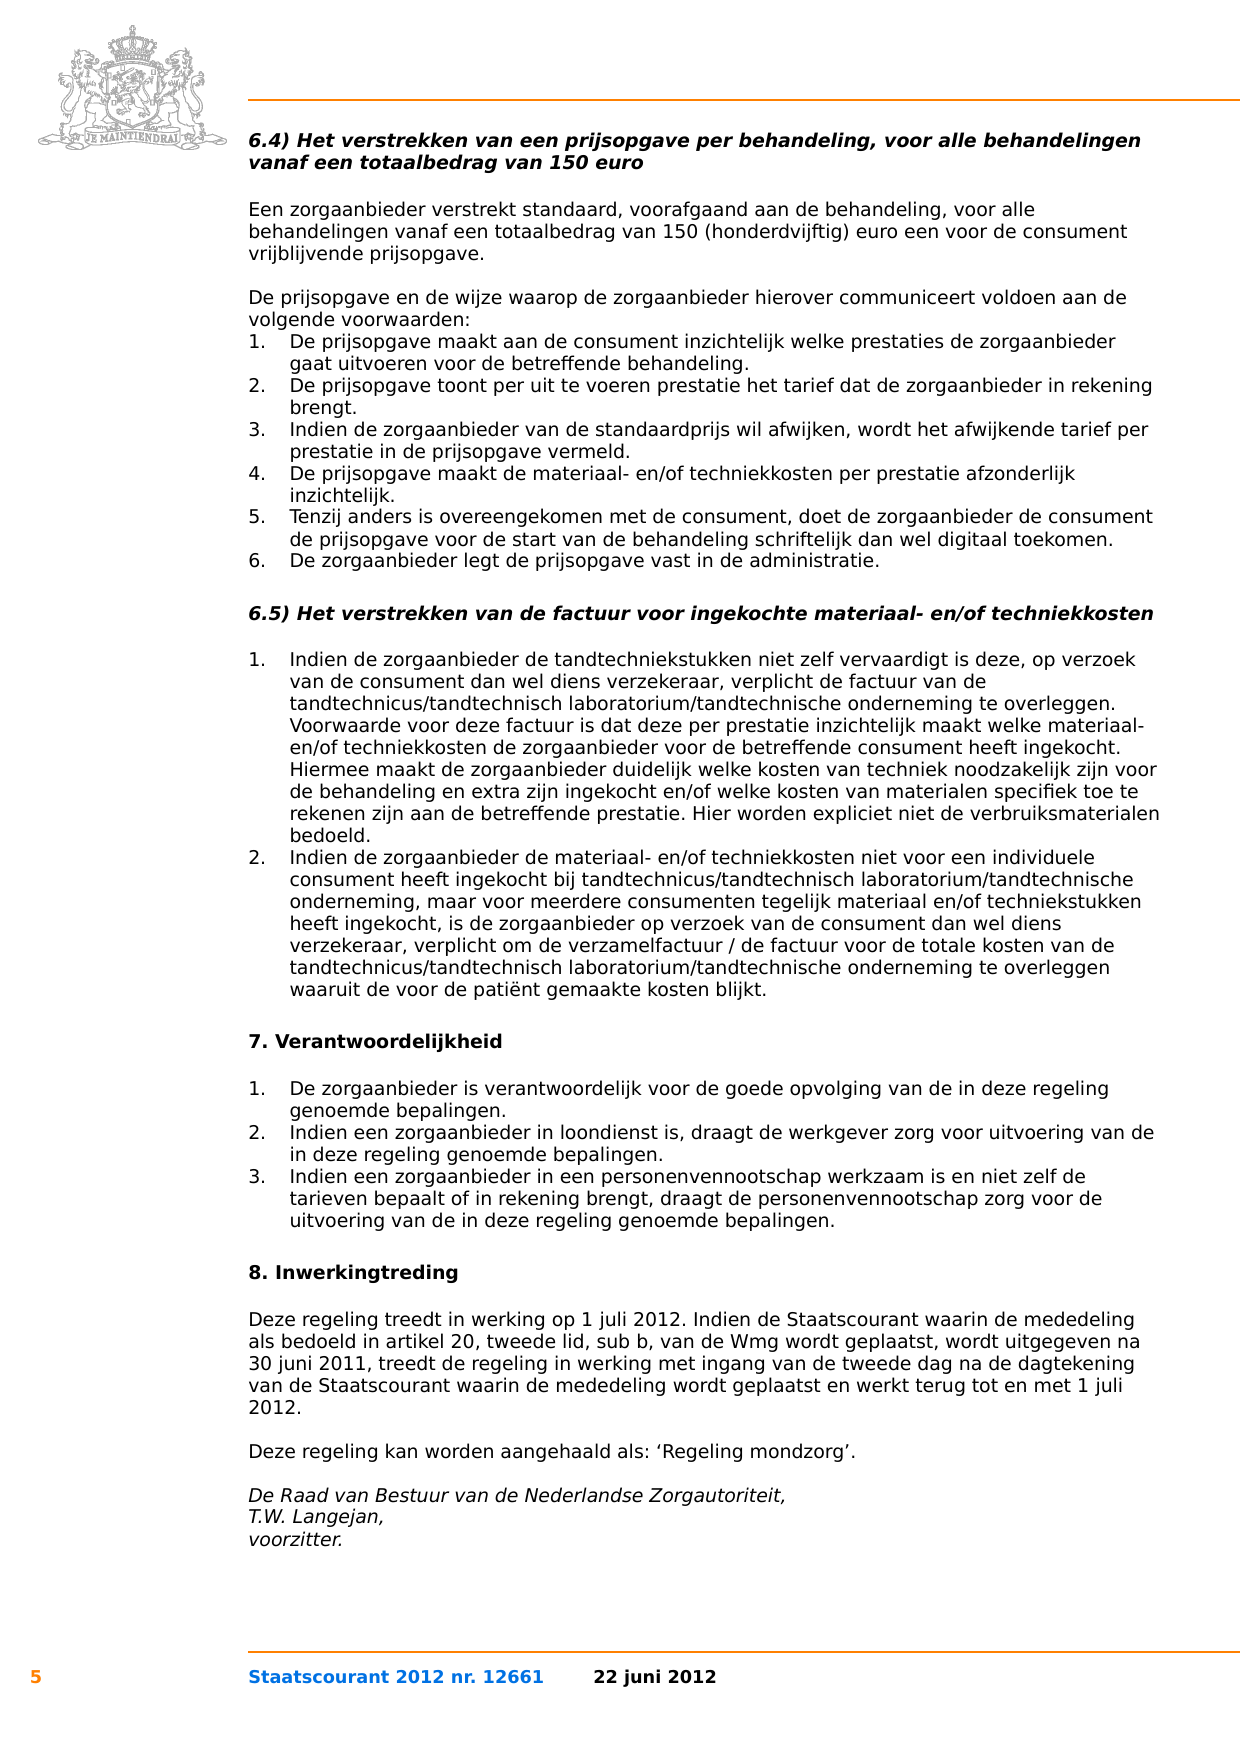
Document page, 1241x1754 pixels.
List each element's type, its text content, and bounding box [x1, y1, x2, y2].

subtitle 8. Inwerkingtreding [248, 1262, 1163, 1284]
subtitle 6.5) Het verstrekken van de factuur voor ingekochte materiaal- en/of techniekkosten [248, 602, 1163, 624]
text 2. De prijsopgave toont per uit te voeren prestatie het tarief dat de zorgaanbieder in rekening brengt. [248, 374, 1163, 418]
text De prijsopgave en de wijze waarop de zorgaanbieder hierover communiceert voldoen aan de volgende voorwaarden: [248, 287, 1163, 331]
text 2. Indien een zorgaanbieder in loondienst is, draagt de werkgever zorg voor uitvoering van de in deze regeling genoemde bepalingen. [248, 1122, 1163, 1166]
text 1. De prijsopgave maakt aan de consument inzichtelijk welke prestaties de zorgaanbieder gaat uitvoeren voor de betreffende behandeling. [248, 331, 1163, 374]
text 5. Tenzij anders is overeengekomen met de consument, doet de zorgaanbieder de consument de prijsopgave voor de start van de behandeling schriftelijk dan wel digitaal toekomen. [248, 506, 1163, 550]
text 3. Indien een zorgaanbieder in een personenvennootschap werkzaam is en niet zelf de tarieven bepaalt of in rekening brengt, draagt de personenvennootschap zorg voor de uitvoering van de in deze regeling genoemde bepalingen. [248, 1166, 1163, 1232]
text Een zorgaanbieder verstrekt standaard, voorafgaand aan de behandeling, voor alle behandelingen vanaf een totaalbedrag van 150 (honderdvijftig) euro een voor de consument vrijblijvende prijsopgave. [248, 199, 1163, 265]
text 1. De zorgaanbieder is verantwoordelijk voor de goede opvolging van de in deze regeling genoemde bepalingen. [248, 1078, 1163, 1122]
subtitle 7. Verantwoordelijkheid [248, 1031, 1163, 1053]
text 2. Indien de zorgaanbieder de materiaal- en/of techniekkosten niet voor een individuele consument heeft ingekocht bij tandtechnicus/tandtechnisch laboratorium/tandtechnische onderneming, maar voor meerdere consumenten tegelijk materiaal en/of techniekstukken heeft ingekocht, is de zorgaanbieder op verzoek van de consument dan wel diens verzekeraar, verplicht om de verzamelfactuur / de factuur voor de totale kosten van de tandtechnicus/tandtechnisch laboratorium/tandtechnische onderneming te overleggen waaruit de voor de patiënt gemaakte kosten blijkt. [248, 847, 1163, 1001]
text 6. De zorgaanbieder legt de prijsopgave vast in de administratie. [248, 550, 1163, 572]
text De Raad van Bestuur van de Nederlandse Zorgautoriteit, T.W. Langejan, voorzitter. [248, 1484, 1163, 1550]
text Deze regeling treedt in werking op 1 juli 2012. Indien de Staatscourant waarin de mededeling als bedoeld in artikel 20, tweede lid, sub b, van de Wmg wordt geplaatst, wordt uitgegeven na 30 juni 2011, treedt de regeling in werking met ingang van de tweede dag na de dagtekening van de Staatscourant waarin de mededeling wordt geplaatst en werkt terug tot en met 1 juli 2012. [248, 1309, 1163, 1419]
text Deze regeling kan worden aangehaald als: ‘Regeling mondzorg’. [248, 1441, 1163, 1463]
picture [38, 25, 227, 150]
text 1. Indien de zorgaanbieder de tandtechniekstukken niet zelf vervaardigt is deze, op verzoek van de consument dan wel diens verzekeraar, verplicht de factuur van de tandtechnicus/tandtechnisch laboratorium/tandtechnische onderneming te overleggen. Voorwaarde voor deze factuur is dat deze per prestatie inzichtelijk maakt welke materiaal- en/of techniekkosten de zorgaanbieder voor de betreffende consument heeft ingekocht. Hiermee maakt de zorgaanbieder duidelijk welke kosten van techniek noodzakelijk zijn voor de behandeling en extra zijn ingekocht en/of welke kosten van materialen specifiek toe te rekenen zijn aan de betreffende prestatie. Hier worden expliciet niet de verbruiksmaterialen bedoeld. [248, 649, 1163, 847]
text 4. De prijsopgave maakt de materiaal- en/of techniekkosten per prestatie afzonderlijk inzichtelijk. [248, 462, 1163, 506]
text 3. Indien de zorgaanbieder van de standaardprijs wil afwijken, wordt het afwijkende tarief per prestatie in de prijsopgave vermeld. [248, 418, 1163, 462]
subtitle 6.4) Het verstrekken van een prijsopgave per behandeling, voor alle behandelingen vanaf een totaalbedrag van 150 euro [248, 130, 1163, 174]
